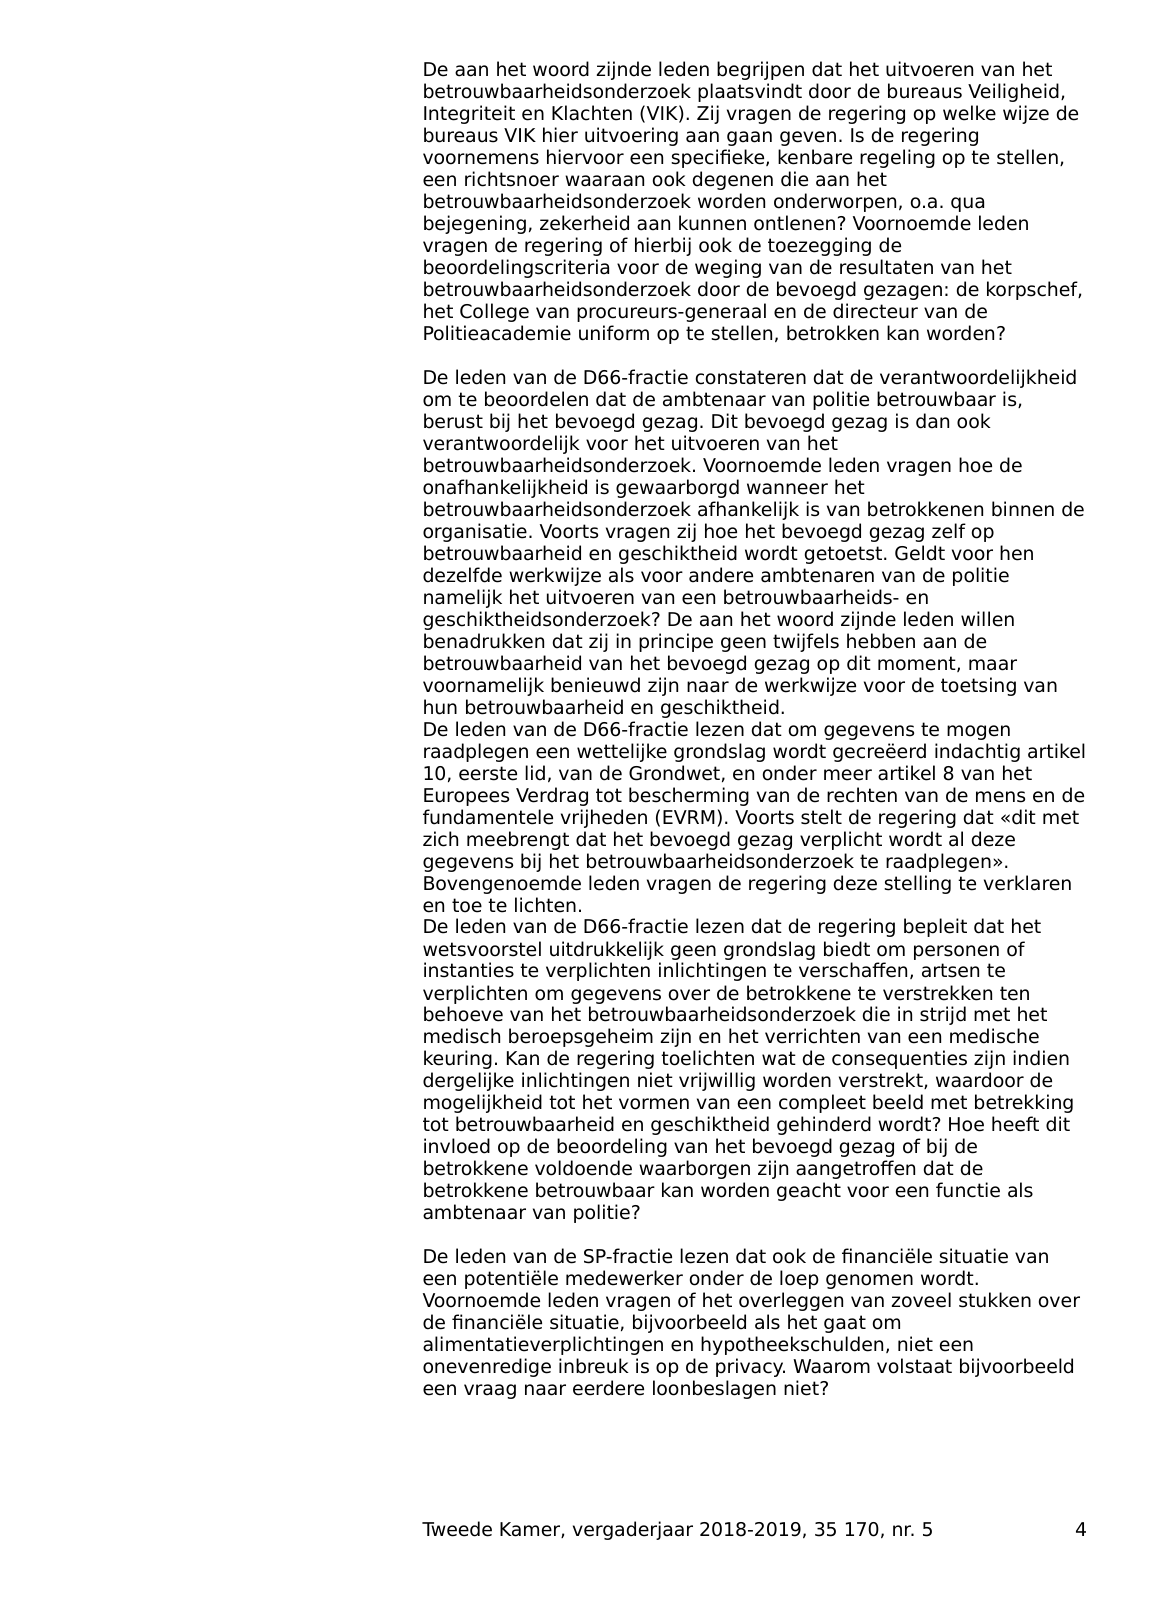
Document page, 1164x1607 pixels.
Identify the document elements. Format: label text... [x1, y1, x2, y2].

text De leden van de D66-fractie constateren dat de verantwoordelijkheid om te beoordelen dat de ambtenaar van politie betrouwbaar is, berust bij het bevoegd gezag. Dit bevoegd gezag is dan ook verantwoordelijk voor het uitvoeren van het betrouwbaarheidsonderzoek. Voornoemde leden vragen hoe de onafhankelijkheid is gewaarborgd wanneer het betrouwbaarheidsonderzoek afhankelijk is van betrokkenen binnen de organisatie. Voorts vragen zij hoe het bevoegd gezag zelf op betrouwbaarheid en geschiktheid wordt getoetst. Geldt voor hen dezelfde werkwijze als voor andere ambtenaren van de politie namelijk het uitvoeren van een betrouwbaarheids- en geschiktheidsonderzoek? De aan het woord zijnde leden willen benadrukken dat zij in principe geen twijfels hebben aan de betrouwbaarheid van het bevoegd gezag op dit moment, maar voornamelijk benieuwd zijn naar de werkwijze voor de toetsing van hun betrouwbaarheid en geschiktheid. [422, 367, 1087, 719]
text De aan het woord zijnde leden begrijpen dat het uitvoeren van het betrouwbaarheidsonderzoek plaatsvindt door de bureaus Veiligheid, Integriteit en Klachten (VIK). Zij vragen de regering op welke wijze de bureaus VIK hier uitvoering aan gaan geven. Is de regering voornemens hiervoor een specifieke, kenbare regeling op te stellen, een richtsnoer waaraan ook degenen die aan het betrouwbaarheidsonderzoek worden onderworpen, o.a. qua bejegening, zekerheid aan kunnen ontlenen? Voornoemde leden vragen de regering of hierbij ook de toezegging de beoordelingscriteria voor de weging van de resultaten van het betrouwbaarheidsonderzoek door de bevoegd gezagen: de korpschef, het College van procureurs-generaal en de directeur van de Politieacademie uniform op te stellen, betrokken kan worden? [422, 59, 1087, 345]
text De leden van de SP-fractie lezen dat ook de financiële situatie van een potentiële medewerker onder de loep genomen wordt. Voornoemde leden vragen of het overleggen van zoveel stukken over de financiële situatie, bijvoorbeeld als het gaat om alimentatieverplichtingen en hypotheekschulden, niet een onevenredige inbreuk is op de privacy. Waarom volstaat bijvoorbeeld een vraag naar eerdere loonbeslagen niet? [422, 1246, 1087, 1400]
text De leden van de D66-fractie lezen dat om gegevens te mogen raadplegen een wettelijke grondslag wordt gecreëerd indachtig artikel 10, eerste lid, van de Grondwet, en onder meer artikel 8 van het Europees Verdrag tot bescherming van de rechten van de mens en de fundamentele vrijheden (EVRM). Voorts stelt de regering dat «dit met zich meebrengt dat het bevoegd gezag verplicht wordt al deze gegevens bij het betrouwbaarheidsonderzoek te raadplegen». Bovengenoemde leden vragen de regering deze stelling te verklaren en toe te lichten. [422, 719, 1087, 916]
text De leden van de D66-fractie lezen dat de regering bepleit dat het wetsvoorstel uitdrukkelijk geen grondslag biedt om personen of instanties te verplichten inlichtingen te verschaffen, artsen te verplichten om gegevens over de betrokkene te verstrekken ten behoeve van het betrouwbaarheidsonderzoek die in strijd met het medisch beroepsgeheim zijn en het verrichten van een medische keuring. Kan de regering toelichten wat de consequenties zijn indien dergelijke inlichtingen niet vrijwillig worden verstrekt, waardoor de mogelijkheid tot het vormen van een compleet beeld met betrekking tot betrouwbaarheid en geschiktheid gehinderd wordt? Hoe heeft dit invloed op de beoordeling van het bevoegd gezag of bij de betrokkene voldoende waarborgen zijn aangetroffen dat de betrokkene betrouwbaar kan worden geacht voor een functie als ambtenaar van politie? [422, 916, 1087, 1224]
